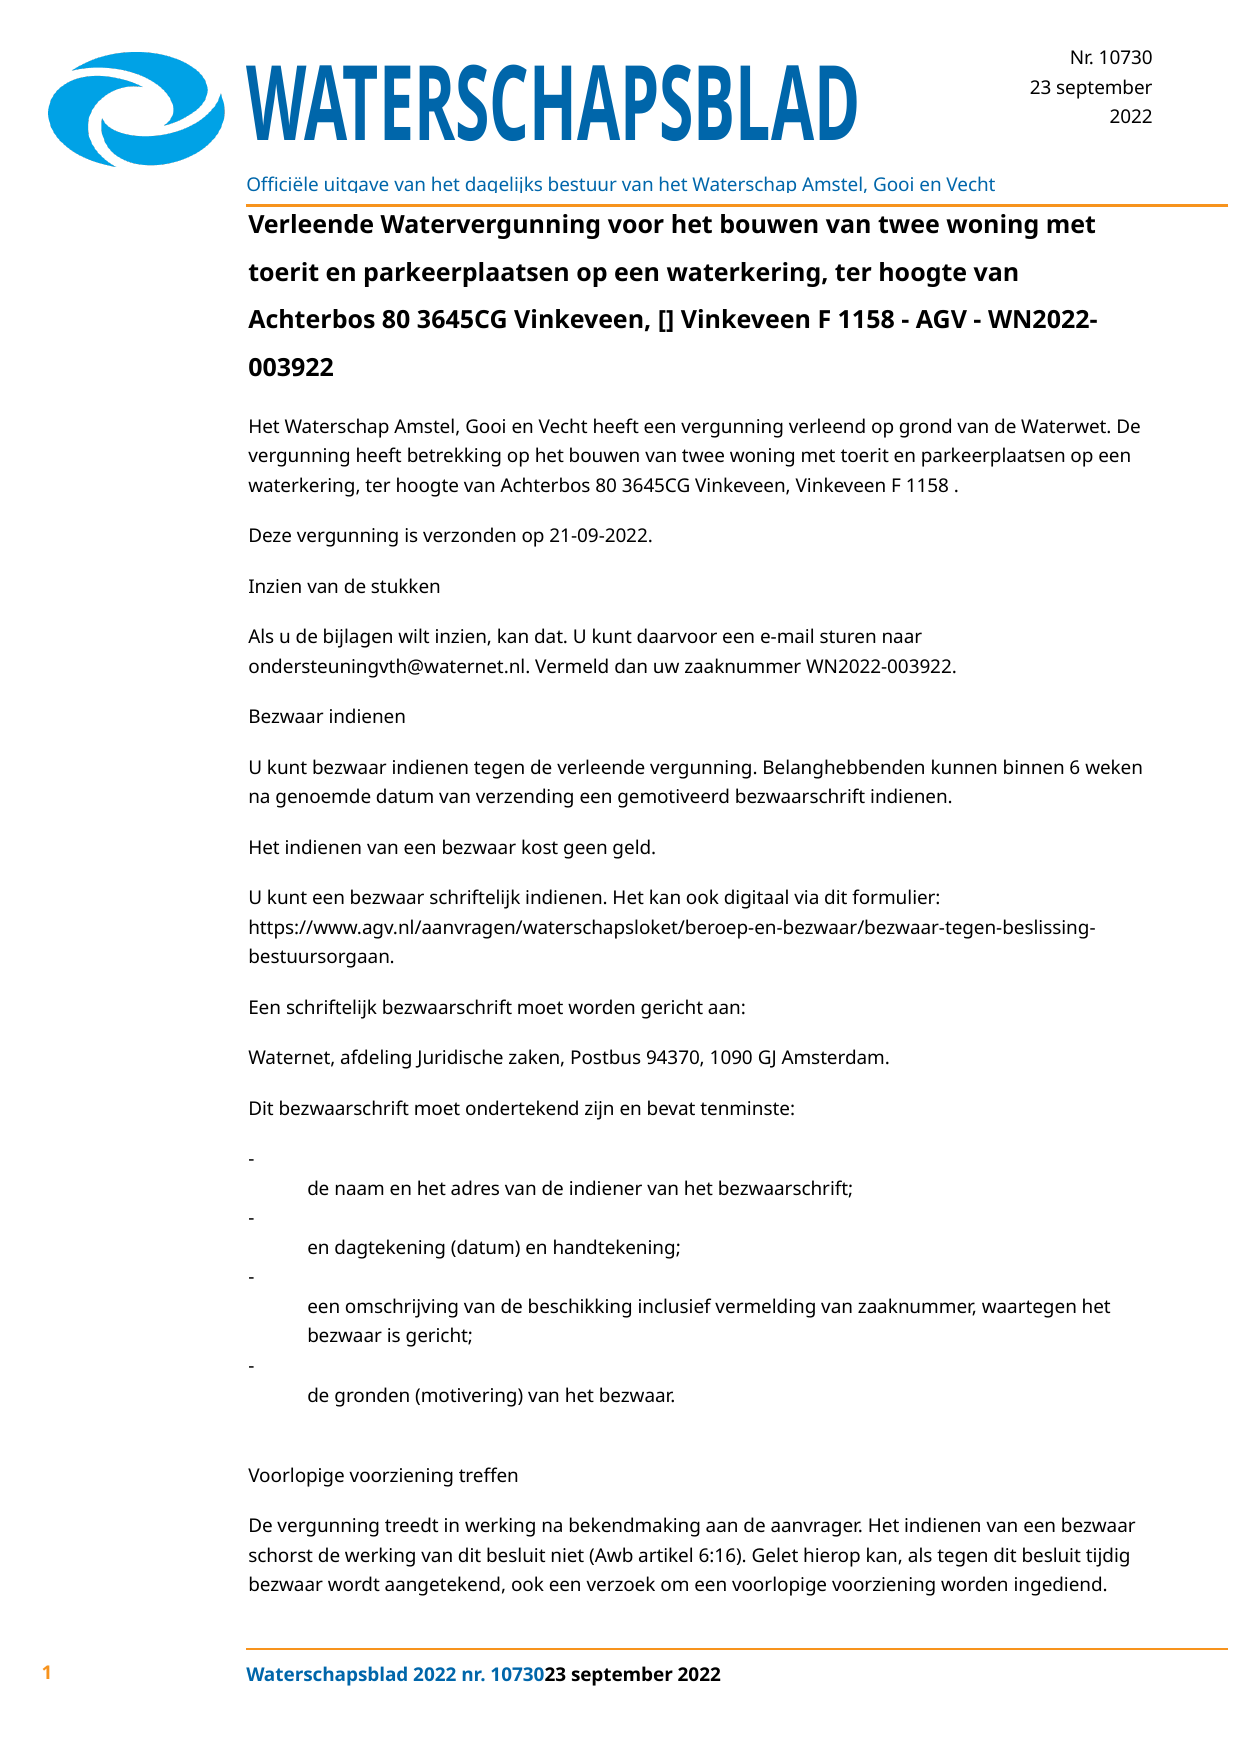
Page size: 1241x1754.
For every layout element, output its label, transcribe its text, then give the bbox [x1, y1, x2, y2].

text De vergunning treedt in werking na bekendmaking aan de aanvrager. Het indienen van een bezwaar schorst de werking van dit besluit niet (Awb artikel 6:16). Gelet hierop kan, als tegen dit besluit tijdig bezwaar wordt aangetekend, ook een verzoek om een voorlopige voorziening worden ingediend. [248, 1512, 1152, 1597]
text Waternet, afdeling Juridische zaken, Postbus 94370, 1090 GJ Amsterdam. [248, 1044, 1152, 1070]
text Het Waterschap Amstel, Gooi en Vecht heeft een vergunning verleend op grond van de Waterwet. De vergunning heeft betrekking op het bouwen van twee woning met toerit en parkeerplaatsen op een waterkering, ter hoogte van Achterbos 80 3645CG Vinkeveen, Vinkeveen F 1158 . [248, 413, 1152, 498]
text Als u de bijlagen wilt inzien, kan dat. U kunt daarvoor een e-mail sturen naar ondersteuningvth@waternet.nl. Vermeld dan uw zaaknummer WN2022-003922. [248, 623, 1152, 679]
text Inzien van de stukken [248, 573, 1152, 599]
picture [41, 47, 231, 172]
text Een schriftelijk bezwaarschrift moet worden gericht aan: [248, 994, 1152, 1020]
text U kunt bezwaar indienen tegen de verleende vergunning. Belanghebbenden kunnen binnen 6 weken na genoemde datum van verzending een gemotiveerd bezwaarschrift indienen. [248, 754, 1152, 809]
text Het indienen van een bezwaar kost geen geld. [248, 834, 1152, 860]
list de naam en het adres van de indiener van het bezwaarschrift; [248, 1175, 1152, 1201]
text Deze vergunning is verzonden op 21-09-2022. [248, 523, 1152, 548]
text Voorlopige voorziening treffen [248, 1462, 1152, 1488]
text Verleende Watervergunning voor het bouwen van twee woning met toerit en parkeerplaatsen op een waterkering, ter hoogte van Achterbos 80 3645CG Vinkeveen, [] Vinkeveen F 1158 - AGV - WN2022-003922 [248, 207, 1152, 384]
text U kunt een bezwaar schriftelijk indienen. Het kan ook digitaal via dit formulier: https://www.agv.nl/aanvragen/waterschapsloket/beroep-en-bezwaar/bezwaar-tegen-beslissing-bestuursorgaan. [248, 884, 1152, 969]
text Bezwaar indienen [248, 703, 1152, 729]
list en dagtekening (datum) en handtekening; [248, 1234, 1152, 1260]
list een omschrijving van de beschikking inclusief vermelding van zaaknummer, waartegen het bezwaar is gericht; [248, 1293, 1152, 1348]
list de gronden (motivering) van het bezwaar. [248, 1382, 1152, 1408]
text Dit bezwaarschrift moet ondertekend zijn en bevat tenminste: [248, 1095, 1152, 1121]
